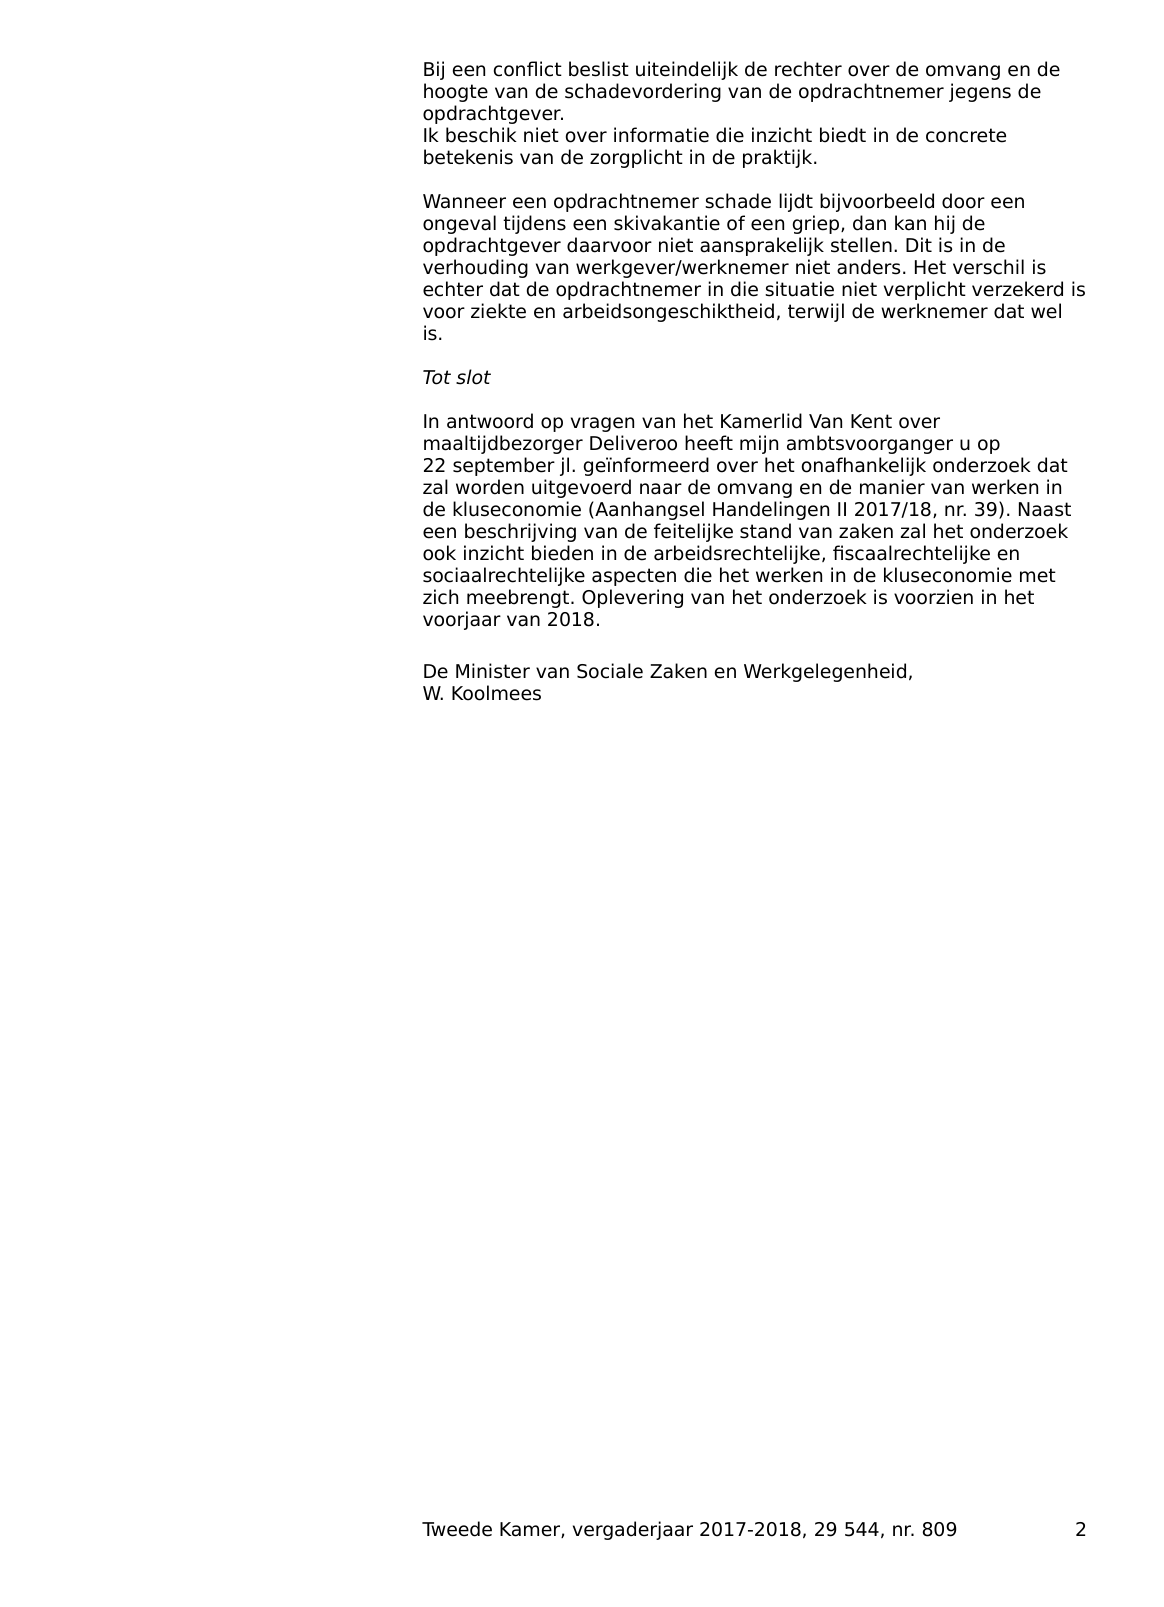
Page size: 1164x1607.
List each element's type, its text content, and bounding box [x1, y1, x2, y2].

text Wanneer een opdrachtnemer schade lijdt bijvoorbeeld door een ongeval tijdens een skivakantie of een griep, dan kan hij de opdrachtgever daarvoor niet aansprakelijk stellen. Dit is in de verhouding van werkgever/werknemer niet anders. Het verschil is echter dat de opdrachtnemer in die situatie niet verplicht verzekerd is voor ziekte en arbeidsongeschiktheid, terwijl de werknemer dat wel is. [422, 191, 1087, 345]
text In antwoord op vragen van het Kamerlid Van Kent over maaltijdbezorger Deliveroo heeft mijn ambtsvoorganger u op 22 september jl. geïnformeerd over het onafhankelijk onderzoek dat zal worden uitgevoerd naar de omvang en de manier van werken in de kluseconomie (Aanhangsel Handelingen II 2017/18, nr. 39). Naast een beschrijving van de feitelijke stand van zaken zal het onderzoek ook inzicht bieden in de arbeidsrechtelijke, fiscaalrechtelijke en sociaalrechtelijke aspecten die het werken in de kluseconomie met zich meebrengt. Oplevering van het onderzoek is voorzien in het voorjaar van 2018. [422, 411, 1087, 631]
subtitle Tot slot [422, 367, 1087, 389]
text Bij een conflict beslist uiteindelijk de rechter over de omvang en de hoogte van de schadevordering van de opdrachtnemer jegens de opdrachtgever. [422, 59, 1087, 125]
text Ik beschik niet over informatie die inzicht biedt in de concrete betekenis van de zorgplicht in de praktijk. [422, 125, 1087, 169]
text De Minister van Sociale Zaken en Werkgelegenheid, W. Koolmees [422, 661, 1087, 705]
